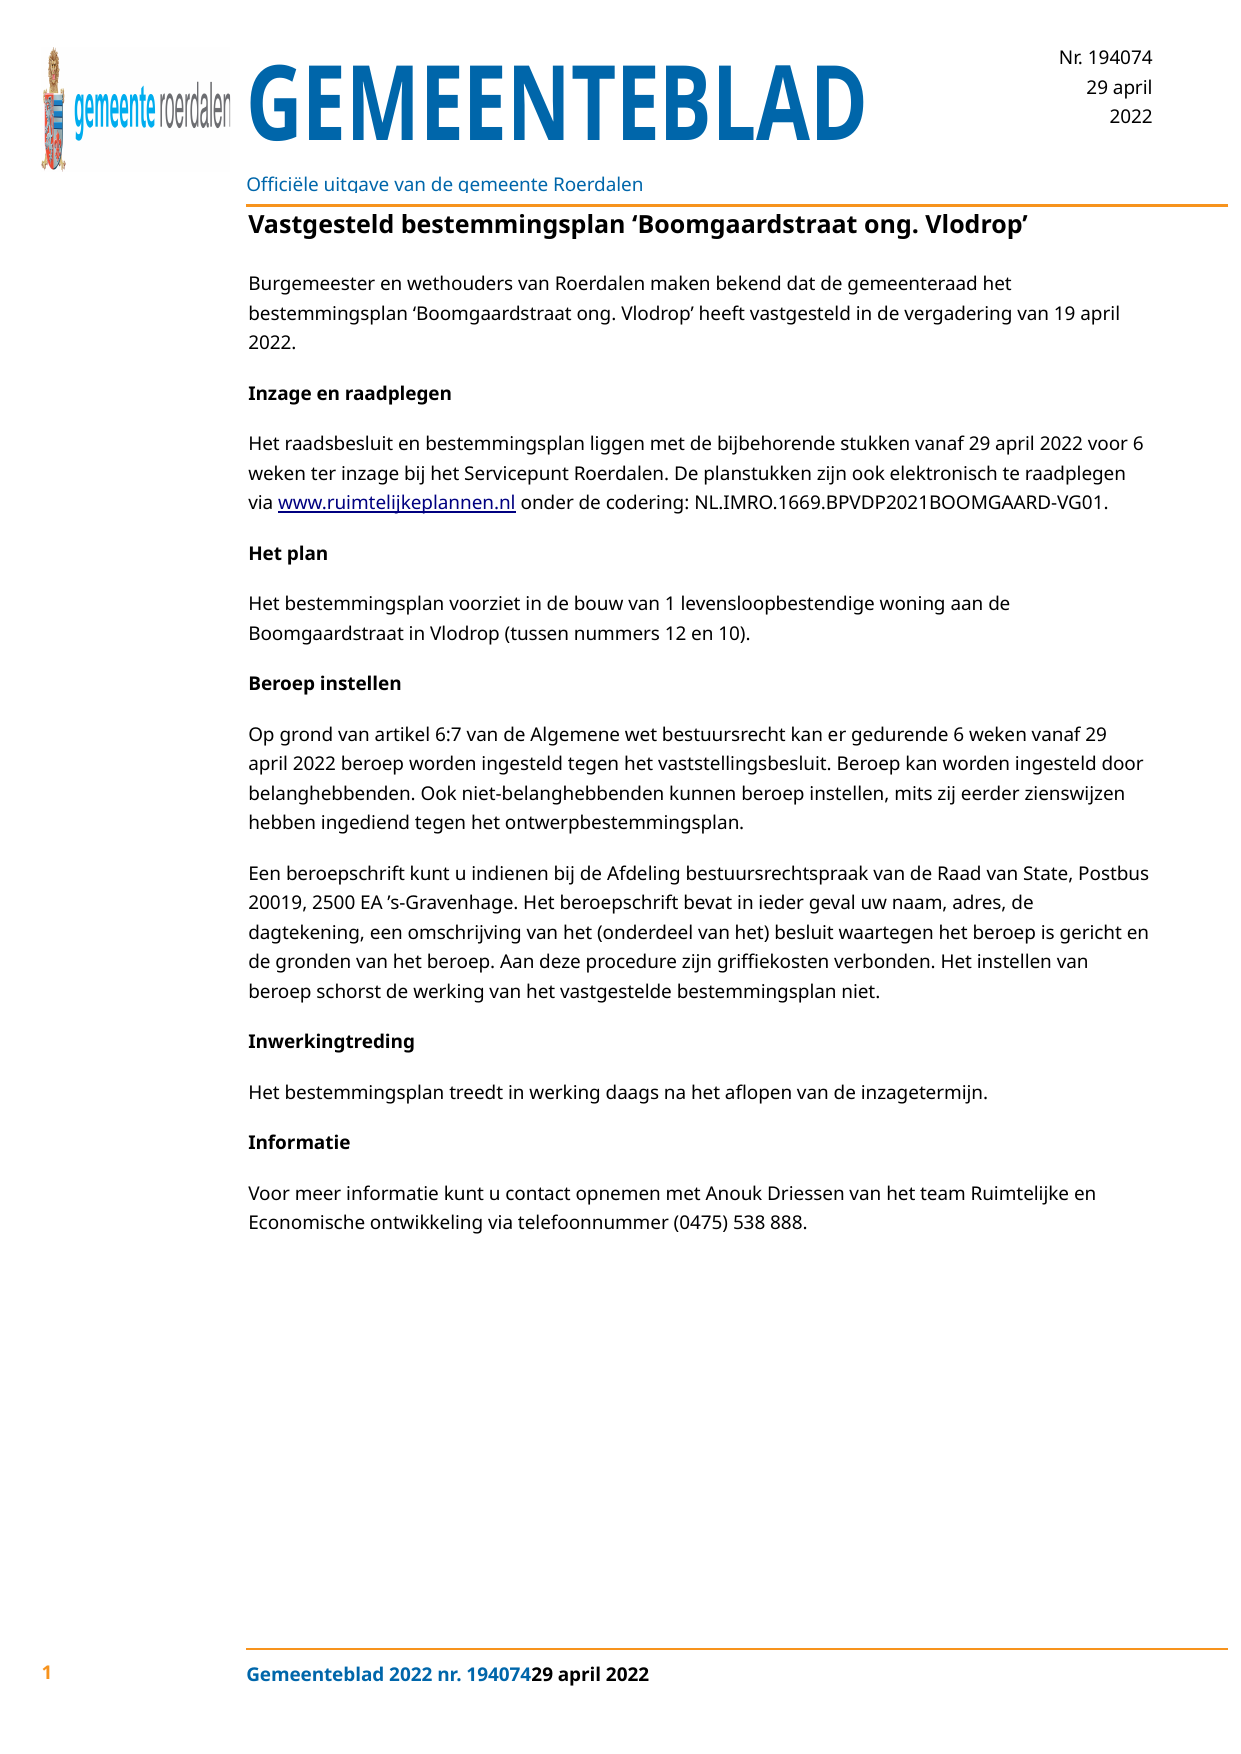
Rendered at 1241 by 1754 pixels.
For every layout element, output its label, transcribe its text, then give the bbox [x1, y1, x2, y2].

text Een beroepschrift kunt u indienen bij de Afdeling bestuursrechtspraak van de Raad van State, Postbus 20019, 2500 EA ’s-Gravenhage. Het beroepschrift bevat in ieder geval uw naam, adres, de dagtekening, een omschrijving van het (onderdeel van het) besluit waartegen het beroep is gericht en de gronden van het beroep. Aan deze procedure zijn griffiekosten verbonden. Het instellen van beroep schorst de werking van het vastgestelde bestemmingsplan niet. [248, 860, 1152, 1004]
text Het raadsbesluit en bestemmingsplan liggen met de bijbehorende stukken vanaf 29 april 2022 voor 6 weken ter inzage bij het Servicepunt Roerdalen. De planstukken zijn ook elektronisch te raadplegen via www.ruimtelijkeplannen.nl onder de codering: NL.IMRO.1669.BPVDP2021BOOMGAARD-VG01. [248, 430, 1152, 515]
text Inzage en raadplegen [248, 380, 1152, 406]
text Voor meer informatie kunt u contact opnemen met Anouk Driessen van het team Ruimtelijke en Economische ontwikkeling via telefoonnummer (0475) 538 888. [248, 1180, 1152, 1235]
text Informatie [248, 1129, 1152, 1155]
text Beroep instellen [248, 670, 1152, 696]
text Het bestemmingsplan voorziet in de bouw van 1 levensloopbestendige woning aan de Boomgaardstraat in Vlodrop (tussen nummers 12 en 10). [248, 590, 1152, 646]
text Op grond van artikel 6:7 van de Algemene wet bestuursrecht kan er gedurende 6 weken vanaf 29 april 2022 beroep worden ingesteld tegen het vaststellingsbesluit. Beroep kan worden ingesteld door belanghebbenden. Ook niet-belanghebbenden kunnen beroep instellen, mits zij eerder zienswijzen hebben ingediend tegen het ontwerpbestemmingsplan. [248, 721, 1152, 835]
text Vastgesteld bestemmingsplan ‘Boomgaardstraat ong. Vlodrop’ [248, 207, 1152, 241]
picture [41, 47, 231, 172]
text Burgemeester en wethouders van Roerdalen maken bekend dat de gemeenteraad het bestemmingsplan ‘Boomgaardstraat ong. Vlodrop’ heeft vastgesteld in de vergadering van 19 april 2022. [248, 270, 1152, 355]
text Inwerkingtreding [248, 1029, 1152, 1054]
text Het bestemmingsplan treedt in werking daags na het aflopen van de inzagetermijn. [248, 1079, 1152, 1105]
text Het plan [248, 540, 1152, 566]
